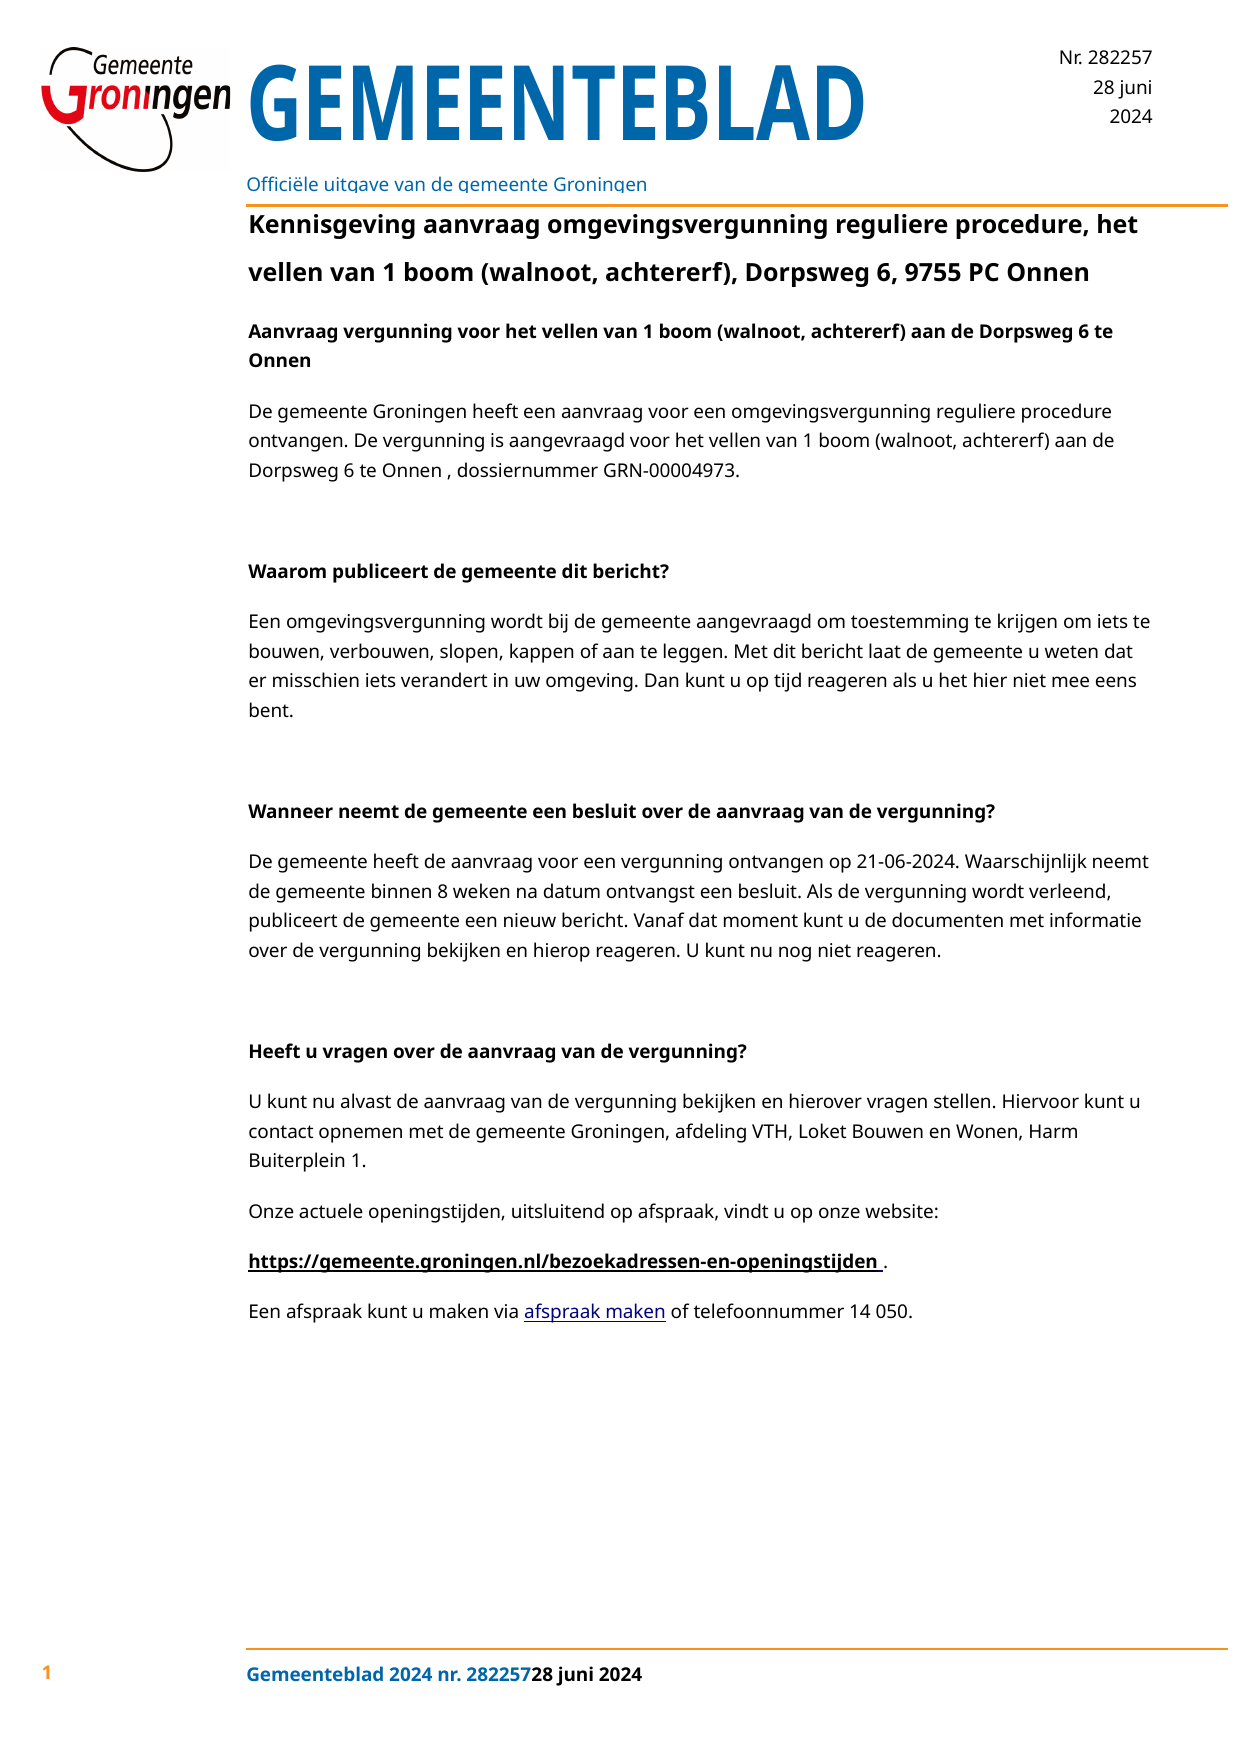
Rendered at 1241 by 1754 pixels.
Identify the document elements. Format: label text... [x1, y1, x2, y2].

text Waarom publiceert de gemeente dit bericht? [248, 558, 1152, 584]
text De gemeente Groningen heeft een aanvraag voor een omgevingsvergunning reguliere procedure ontvangen. De vergunning is aangevraagd voor het vellen van 1 boom (walnoot, achtererf) aan de Dorpsweg 6 te Onnen , dossiernummer GRN-00004973. [248, 398, 1152, 483]
text Wanneer neemt de gemeente een besluit over de aanvraag van de vergunning? [248, 798, 1152, 824]
text Heeft u vragen over de aanvraag van de vergunning? [248, 1038, 1152, 1064]
text U kunt nu alvast de aanvraag van de vergunning bekijken en hierover vragen stellen. Hiervoor kunt u contact opnemen met de gemeente Groningen, afdeling VTH, Loket Bouwen en Wonen, Harm Buiterplein 1. [248, 1088, 1152, 1173]
picture [41, 47, 231, 172]
text https://gemeente.groningen.nl/bezoekadressen-en-openingstijden . [248, 1248, 1152, 1274]
text Een omgevingsvergunning wordt bij de gemeente aangevraagd om toestemming te krijgen om iets te bouwen, verbouwen, slopen, kappen of aan te leggen. Met dit bericht laat de gemeente u weten dat er misschien iets verandert in uw omgeving. Dan kunt u op tijd reageren als u het hier niet mee eens bent. [248, 608, 1152, 723]
text De gemeente heeft de aanvraag voor een vergunning ontvangen op 21-06-2024. Waarschijnlijk neemt de gemeente binnen 8 weken na datum ontvangst een besluit. Als de vergunning wordt verleend, publiceert de gemeente een nieuw bericht. Vanaf dat moment kunt u de documenten met informatie over de vergunning bekijken en hierop reageren. U kunt nu nog niet reageren. [248, 848, 1152, 963]
text Onze actuele openingstijden, uitsluitend op afspraak, vindt u op onze website: [248, 1198, 1152, 1224]
text Een afspraak kunt u maken via afspraak maken of telefoonnummer 14 050. [248, 1299, 1152, 1324]
text Kennisgeving aanvraag omgevingsvergunning reguliere procedure, het vellen van 1 boom (walnoot, achtererf), Dorpsweg 6, 9755 PC Onnen [248, 207, 1152, 288]
text Aanvraag vergunning voor het vellen van 1 boom (walnoot, achtererf) aan de Dorpsweg 6 te Onnen [248, 318, 1152, 373]
